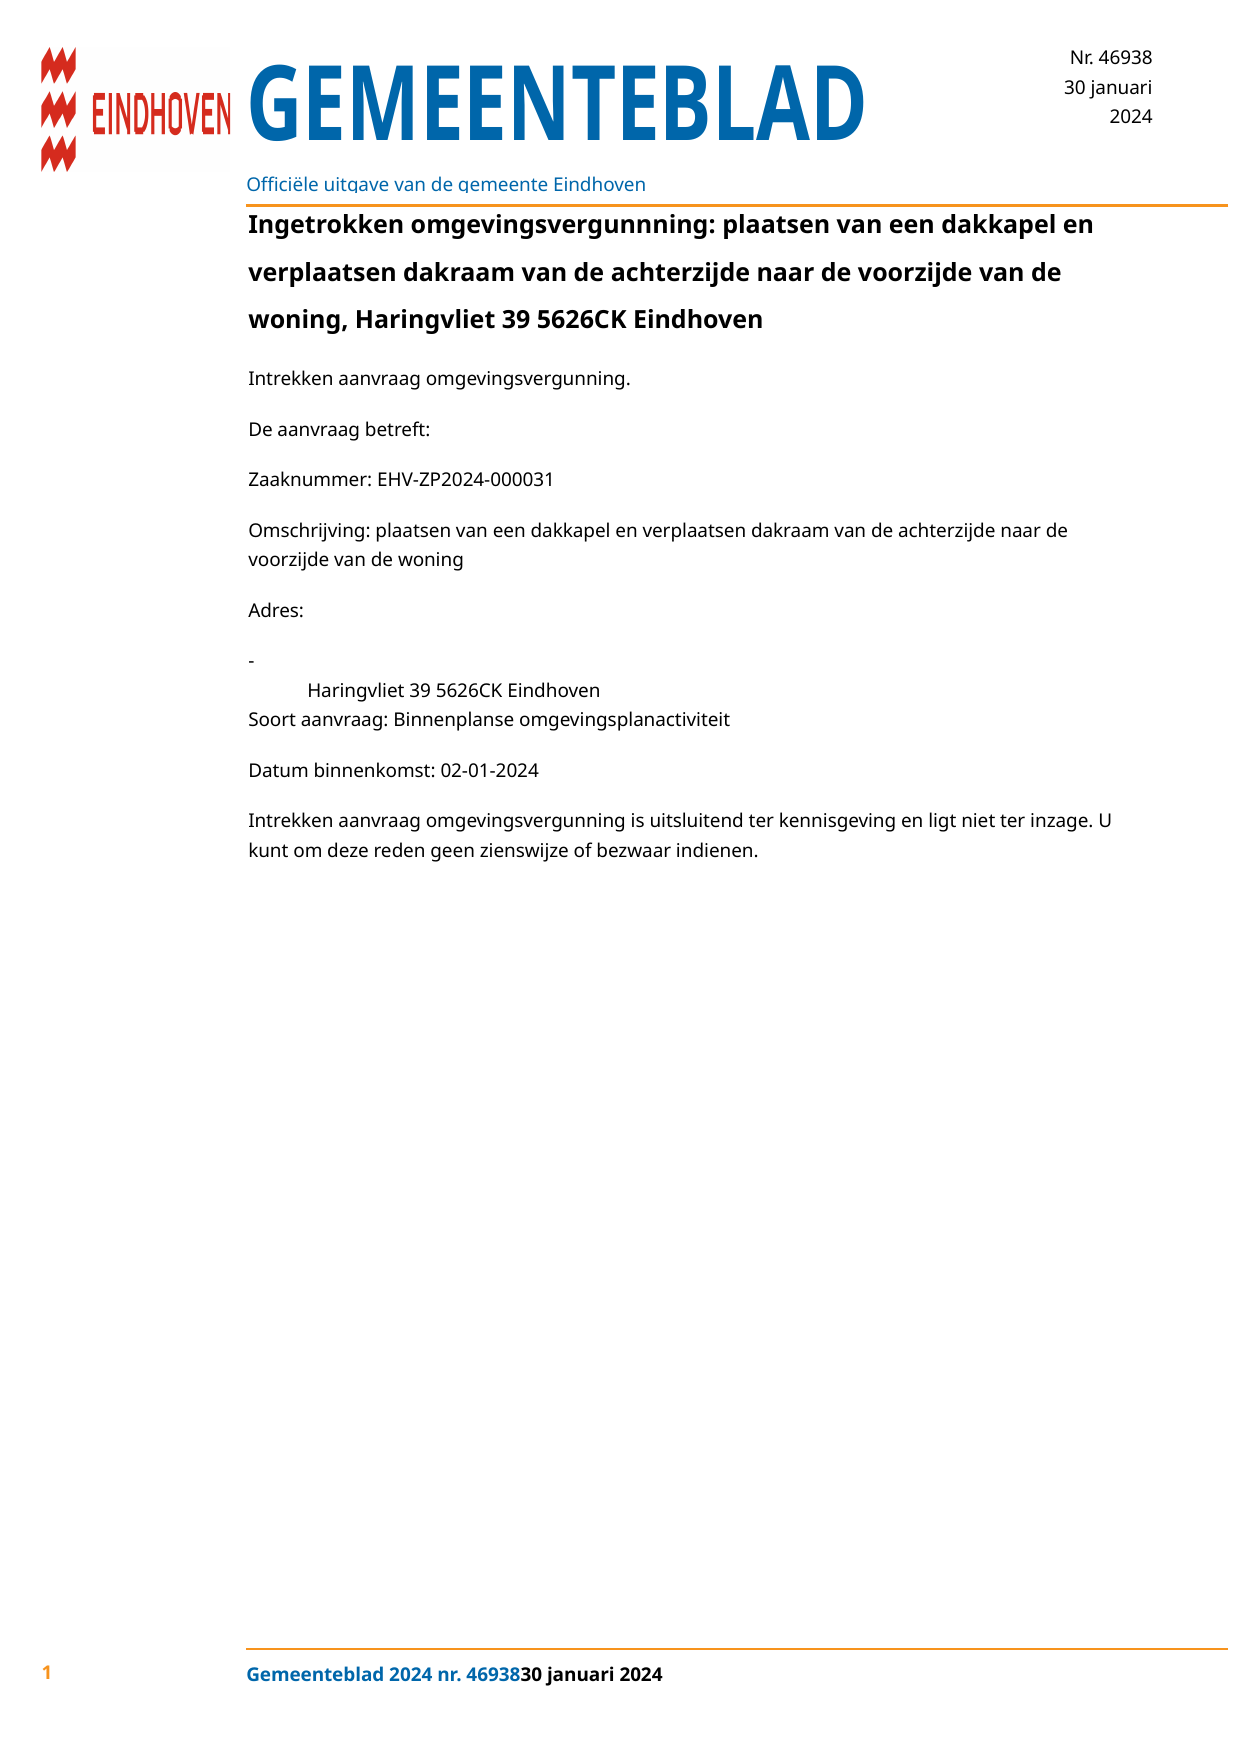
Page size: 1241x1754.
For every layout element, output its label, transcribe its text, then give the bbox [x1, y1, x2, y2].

list Haringvliet 39 5626CK Eindhoven [248, 677, 1152, 702]
text Adres: [248, 597, 1152, 622]
text Datum binnenkomst: 02-01-2024 [248, 757, 1152, 782]
text Intrekken aanvraag omgevingsvergunning is uitsluitend ter kennisgeving en ligt niet ter inzage. U kunt om deze reden geen zienswijze of bezwaar indienen. [248, 807, 1152, 862]
text Soort aanvraag: Binnenplanse omgevingsplanactiviteit [248, 706, 1152, 732]
text Intrekken aanvraag omgevingsvergunning. [248, 366, 1152, 391]
picture [41, 47, 231, 172]
text Zaaknummer: EHV-ZP2024-000031 [248, 466, 1152, 492]
text De aanvraag betreft: [248, 416, 1152, 442]
text Omschrijving: plaatsen van een dakkapel en verplaatsen dakraam van de achterzijde naar de voorzijde van de woning [248, 517, 1152, 572]
text Ingetrokken omgevingsvergunnning: plaatsen van een dakkapel en verplaatsen dakraam van de achterzijde naar de voorzijde van de woning, Haringvliet 39 5626CK Eindhoven [248, 207, 1152, 336]
